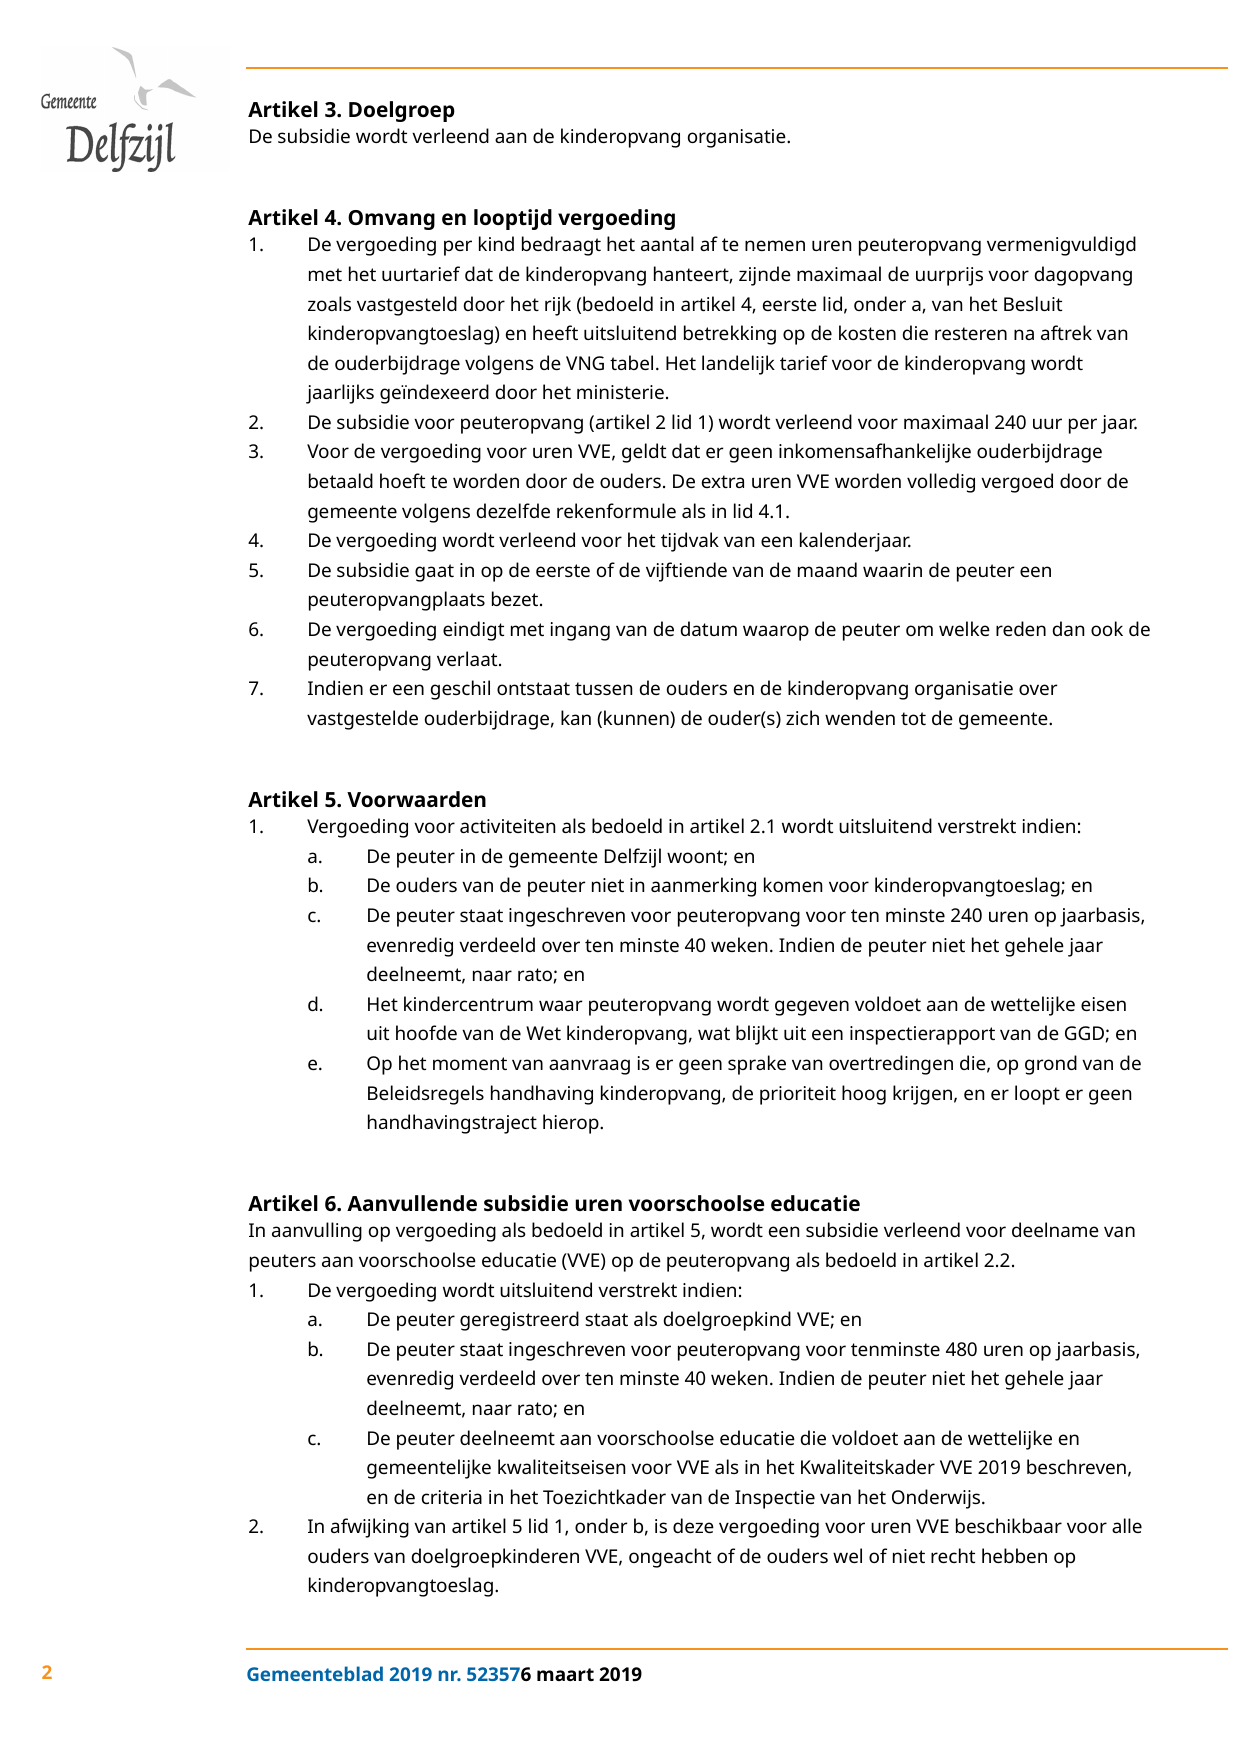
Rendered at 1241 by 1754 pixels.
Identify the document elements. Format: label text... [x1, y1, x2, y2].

text Artikel 3. Doelgroep [248, 95, 1152, 123]
list Vergoeding voor activiteiten als bedoeld in artikel 2.1 wordt uitsluitend verstrekt indien: [248, 813, 1152, 839]
text Artikel 6. Aanvullende subsidie uren voorschoolse educatie [248, 1189, 1152, 1218]
picture [41, 47, 231, 172]
list De ouders van de peuter niet in aanmerking komen voor kinderopvangtoeslag; en [307, 873, 1152, 898]
text Artikel 5. Voorwaarden [248, 785, 1152, 813]
list De peuter deelneemt aan voorschoolse educatie die voldoet aan de wettelijke en gemeentelijke kwaliteitseisen voor VVE als in het Kwaliteitskader VVE 2019 beschreven, en de criteria in het Toezichtkader van de Inspectie van het Onderwijs. [307, 1425, 1152, 1510]
list De vergoeding eindigt met ingang van de datum waarop de peuter om welke reden dan ook de peuteropvang verlaat. [248, 616, 1152, 672]
text De subsidie wordt verleend aan de kinderopvang organisatie. [248, 123, 1152, 149]
list Op het moment van aanvraag is er geen sprake van overtredingen die, op grond van de Beleidsregels handhaving kinderopvang, de prioriteit hoog krijgen, en er loopt er geen handhavingstraject hierop. [307, 1050, 1152, 1135]
list Voor de vergoeding voor uren VVE, geldt dat er geen inkomensafhankelijke ouderbijdrage betaald hoeft te worden door de ouders. De extra uren VVE worden volledig vergoed door de gemeente volgens dezelfde rekenformule als in lid 4.1. [248, 439, 1152, 524]
list De subsidie voor peuteropvang (artikel 2 lid 1) wordt verleend voor maximaal 240 uur per jaar. [248, 409, 1152, 435]
list De peuter staat ingeschreven voor peuteropvang voor tenminste 480 uren op jaarbasis, evenredig verdeeld over ten minste 40 weken. Indien de peuter niet het gehele jaar deelneemt, naar rato; en [307, 1336, 1152, 1421]
list De vergoeding per kind bedraagt het aantal af te nemen uren peuteropvang vermenigvuldigd met het uurtarief dat de kinderopvang hanteert, zijnde maximaal de uurprijs voor dagopvang zoals vastgesteld door het rijk (bedoeld in artikel 4, eerste lid, onder a, van het Besluit kinderopvangtoeslag) en heeft uitsluitend betrekking op de kosten die resteren na aftrek van de ouderbijdrage volgens de VNG tabel. Het landelijk tarief voor de kinderopvang wordt jaarlijks geïndexeerd door het ministerie. [248, 232, 1152, 405]
list De peuter staat ingeschreven voor peuteropvang voor ten minste 240 uren op jaarbasis, evenredig verdeeld over ten minste 40 weken. Indien de peuter niet het gehele jaar deelneemt, naar rato; en [307, 902, 1152, 987]
text Artikel 4. Omvang en looptijd vergoeding [248, 203, 1152, 232]
list In afwijking van artikel 5 lid 1, onder b, is deze vergoeding voor uren VVE beschikbaar voor alle ouders van doelgroepkinderen VVE, ongeacht of de ouders wel of niet recht hebben op kinderopvangtoeslag. [248, 1513, 1152, 1598]
list Indien er een geschil ontstaat tussen de ouders en de kinderopvang organisatie over vastgestelde ouderbijdrage, kan (kunnen) de ouder(s) zich wenden tot de gemeente. [248, 675, 1152, 731]
list De vergoeding wordt verleend voor het tijdvak van een kalenderjaar. [248, 527, 1152, 553]
list De peuter geregistreerd staat als doelgroepkind VVE; en [307, 1306, 1152, 1332]
text In aanvulling op vergoeding als bedoeld in artikel 5, wordt een subsidie verleend voor deelname van peuters aan voorschoolse educatie (VVE) op de peuteropvang als bedoeld in artikel 2.2. [248, 1218, 1152, 1273]
list De peuter in de gemeente Delfzijl woont; en [307, 843, 1152, 869]
list Het kindercentrum waar peuteropvang wordt gegeven voldoet aan de wettelijke eisen uit hoofde van de Wet kinderopvang, wat blijkt uit een inspectierapport van de GGD; en [307, 991, 1152, 1046]
list De subsidie gaat in op de eerste of de vijftiende van de maand waarin de peuter een peuteropvangplaats bezet. [248, 557, 1152, 612]
list De vergoeding wordt uitsluitend verstrekt indien: [248, 1277, 1152, 1303]
